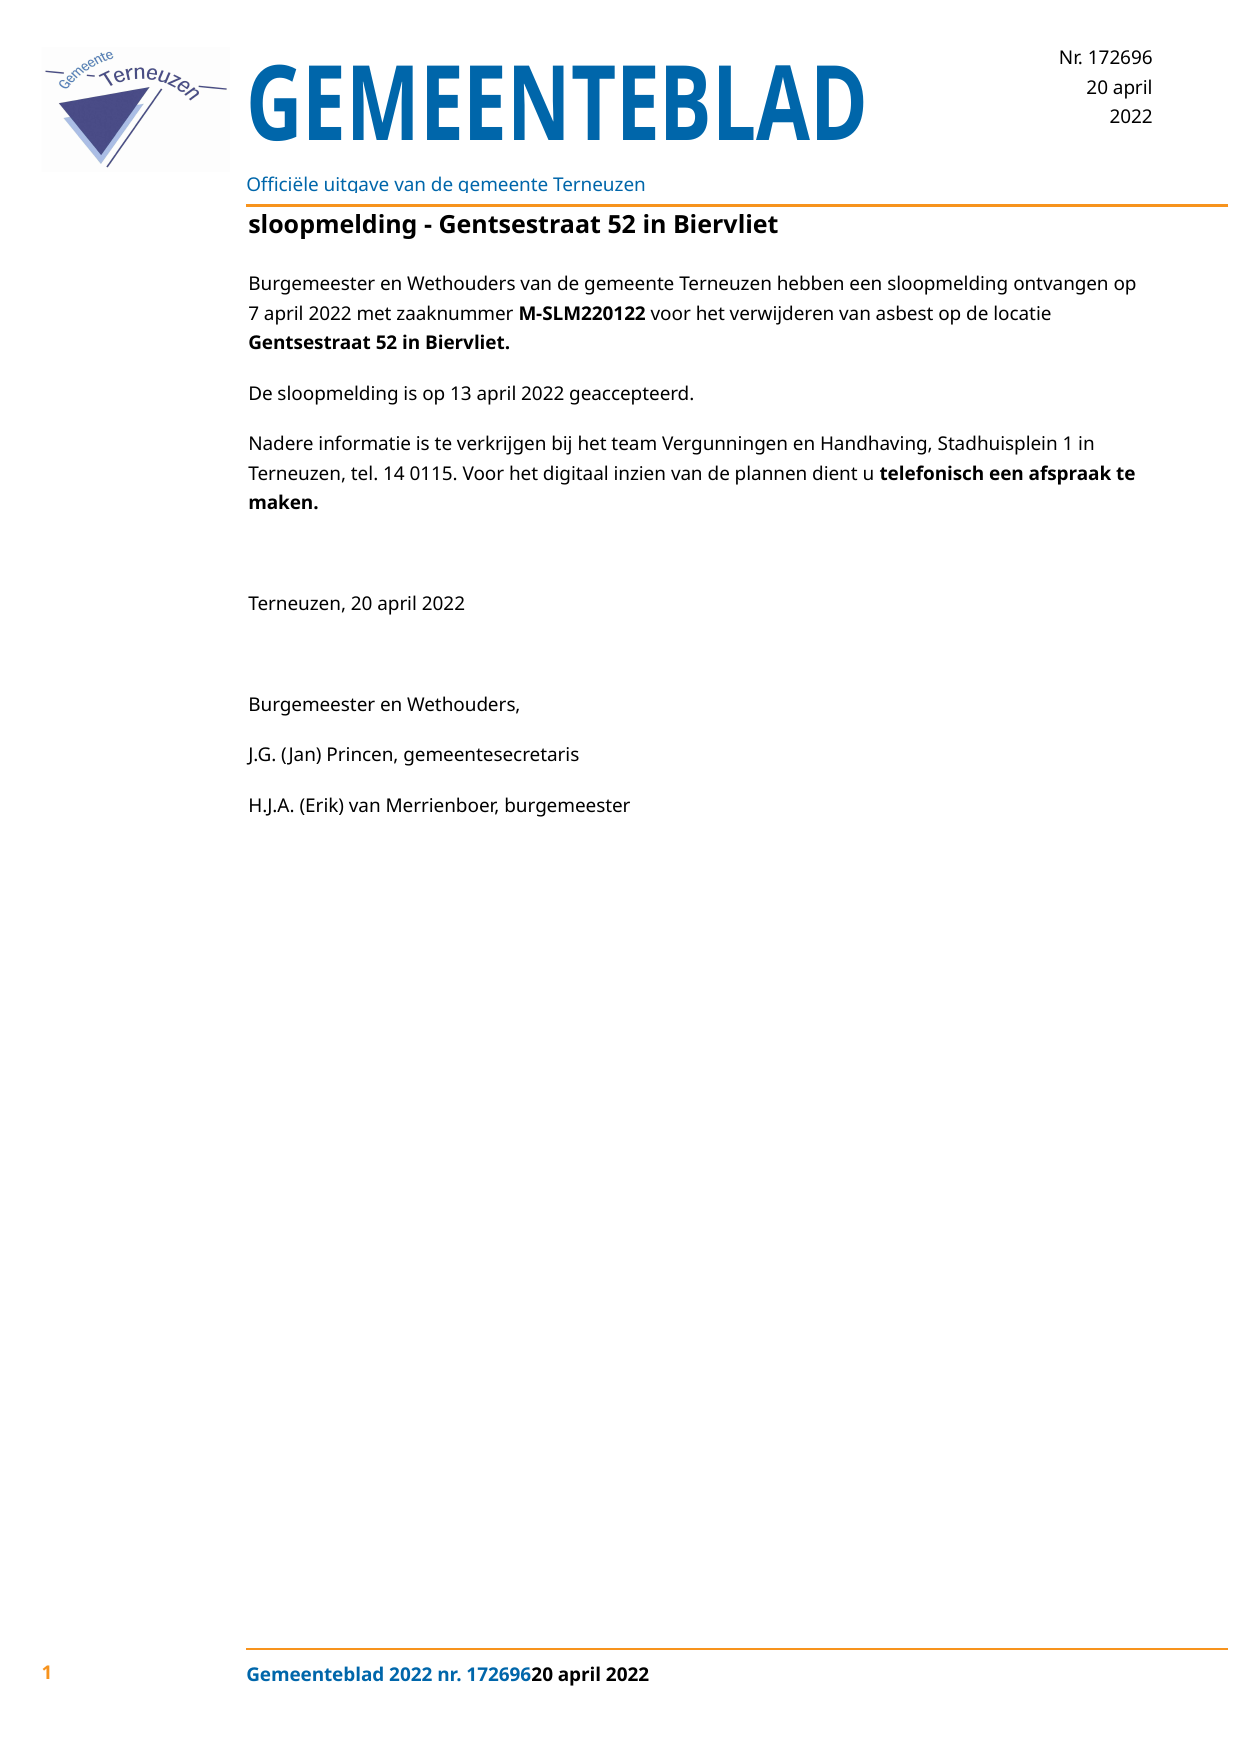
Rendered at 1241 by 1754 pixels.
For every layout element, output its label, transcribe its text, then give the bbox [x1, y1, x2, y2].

text J.G. (Jan) Princen, gemeentesecretaris [248, 742, 1152, 767]
text Burgemeester en Wethouders, [248, 691, 1152, 717]
picture [41, 47, 231, 172]
text Burgemeester en Wethouders van de gemeente Terneuzen hebben een sloopmelding ontvangen op 7 april 2022 met zaaknummer M-SLM220122 voor het verwijderen van asbest op de locatie Gentsestraat 52 in Biervliet. [248, 270, 1152, 355]
text Terneuzen, 20 april 2022 [248, 590, 1152, 616]
text sloopmelding - Gentsestraat 52 in Biervliet [248, 207, 1152, 241]
text De sloopmelding is op 13 april 2022 geaccepteerd. [248, 380, 1152, 406]
text H.J.A. (Erik) van Merrienboer, burgemeester [248, 792, 1152, 818]
text Nadere informatie is te verkrijgen bij het team Vergunningen en Handhaving, Stadhuisplein 1 in Terneuzen, tel. 14 0115. Voor het digitaal inzien van de plannen dient u telefonisch een afspraak te maken. [248, 430, 1152, 515]
